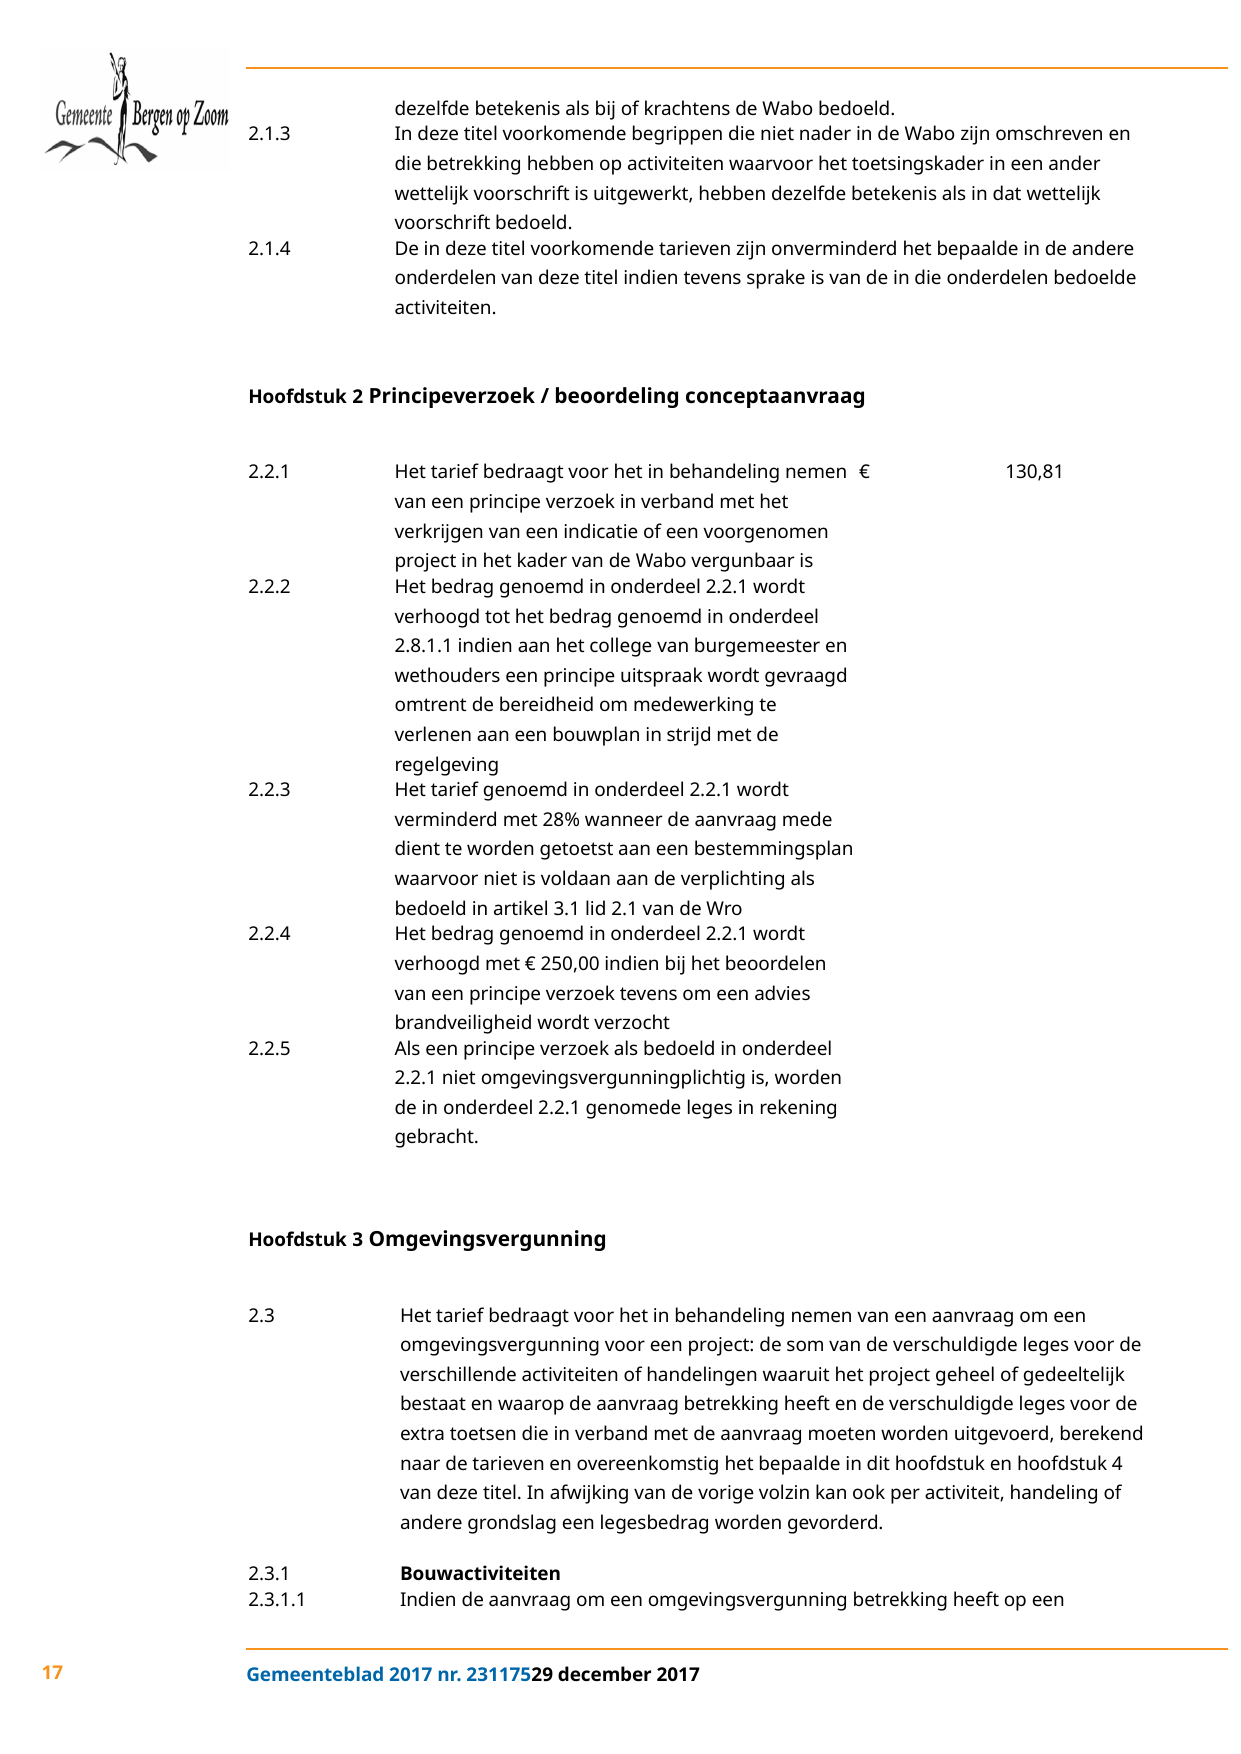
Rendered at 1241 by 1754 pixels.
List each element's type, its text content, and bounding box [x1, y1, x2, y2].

table_header 130,81 [1005, 459, 1152, 573]
table_cell [1005, 776, 1152, 921]
table_header € [859, 459, 1005, 573]
table_cell Indien de aanvraag om een omgevingsvergunning betrekking heeft op een [400, 1586, 1152, 1612]
table_cell [248, 1150, 394, 1175]
table_cell [1000, 1560, 1152, 1586]
table_cell De in deze titel voorkomende tarieven zijn onverminderd het bepaalde in de andere onderdelen van deze titel indien tevens sprake is van de in die onderdelen bedoelde activiteiten. [394, 235, 1152, 320]
table_cell [248, 1535, 400, 1560]
table_header 2.2.1 [248, 459, 394, 573]
table_cell 2.3.1 [248, 1560, 400, 1586]
table_cell [859, 573, 1005, 776]
table_cell Het bedrag genoemd in onderdeel 2.2.1 wordt verhoogd met € 250,00 indien bij het beoordelen van een principe verzoek tevens om een advies brandveiligheid wordt verzocht [394, 921, 859, 1035]
table_cell 2.1.3 [248, 121, 394, 235]
table_cell In deze titel voorkomende begrippen die niet nader in de Wabo zijn omschreven en die betrekking hebben op activiteiten waarvoor het toetsingskader in een ander wettelijk voorschrift is uitgewerkt, hebben dezelfde betekenis als in dat wettelijk voorschrift bedoeld. [394, 121, 1152, 235]
table_cell [859, 776, 1005, 921]
table_cell [248, 95, 394, 121]
table_cell [848, 1560, 1000, 1586]
table_cell 2.1.4 [248, 235, 394, 320]
table_cell 2.3.1.1 [248, 1586, 400, 1612]
table_cell [400, 1535, 848, 1560]
table_cell [1000, 1535, 1152, 1560]
table_cell 2.2.2 [248, 573, 394, 776]
table_cell Het bedrag genoemd in onderdeel 2.2.1 wordt verhoogd tot het bedrag genoemd in onderdeel 2.8.1.1 indien aan het college van burgemeester en wethouders een principe uitspraak wordt gevraagd omtrent de bereidheid om medewerking te verlenen aan een bouwplan in strijd met de regelgeving [394, 573, 859, 776]
table_cell [848, 1535, 1000, 1560]
table_cell Als een principe verzoek als bedoeld in onderdeel 2.2.1 niet omgevingsvergunningplichtig is, worden de in onderdeel 2.2.1 genomede leges in rekening gebracht. [394, 1035, 859, 1149]
table_cell Bouwactiviteiten [400, 1560, 848, 1586]
table_cell [394, 1150, 859, 1175]
table_cell dezelfde betekenis als bij of krachtens de Wabo bedoeld. [394, 95, 1152, 121]
text Hoofdstuk 3 Omgevingsvergunning [248, 1224, 1152, 1252]
table_cell 2.2.4 [248, 921, 394, 1035]
table_header Het tarief bedraagt voor het in behandeling nemen van een principe verzoek in verband met het verkrijgen van een indicatie of een voorgenomen project in het kader van de Wabo vergunbaar is [394, 459, 859, 573]
picture [41, 47, 231, 172]
table_cell Het tarief genoemd in onderdeel 2.2.1 wordt verminderd met 28% wanneer de aanvraag mede dient te worden getoetst aan een bestemmingsplan waarvoor niet is voldaan aan de verplichting als bedoeld in artikel 3.1 lid 2.1 van de Wro [394, 776, 859, 921]
table_cell 2.2.3 [248, 776, 394, 921]
table_cell [1005, 573, 1152, 776]
text Hoofdstuk 2 Principeverzoek / beoordeling conceptaanvraag [248, 381, 1152, 409]
table_cell 2.2.5 [248, 1035, 394, 1149]
table_header 2.3 [248, 1302, 400, 1535]
table_header Het tarief bedraagt voor het in behandeling nemen van een aanvraag om een omgevingsvergunning voor een project: de som van de verschuldigde leges voor de verschillende activiteiten of handelingen waaruit het project geheel of gedeeltelijk bestaat en waarop de aanvraag betrekking heeft en de verschuldigde leges voor de extra toetsen die in verband met de aanvraag moeten worden uitgevoerd, berekend naar de tarieven en overeenkomstig het bepaalde in dit hoofdstuk en hoofdstuk 4 van deze titel. In afwijking van de vorige volzin kan ook per activiteit, handeling of andere grondslag een legesbedrag worden gevorderd. [400, 1302, 1152, 1535]
